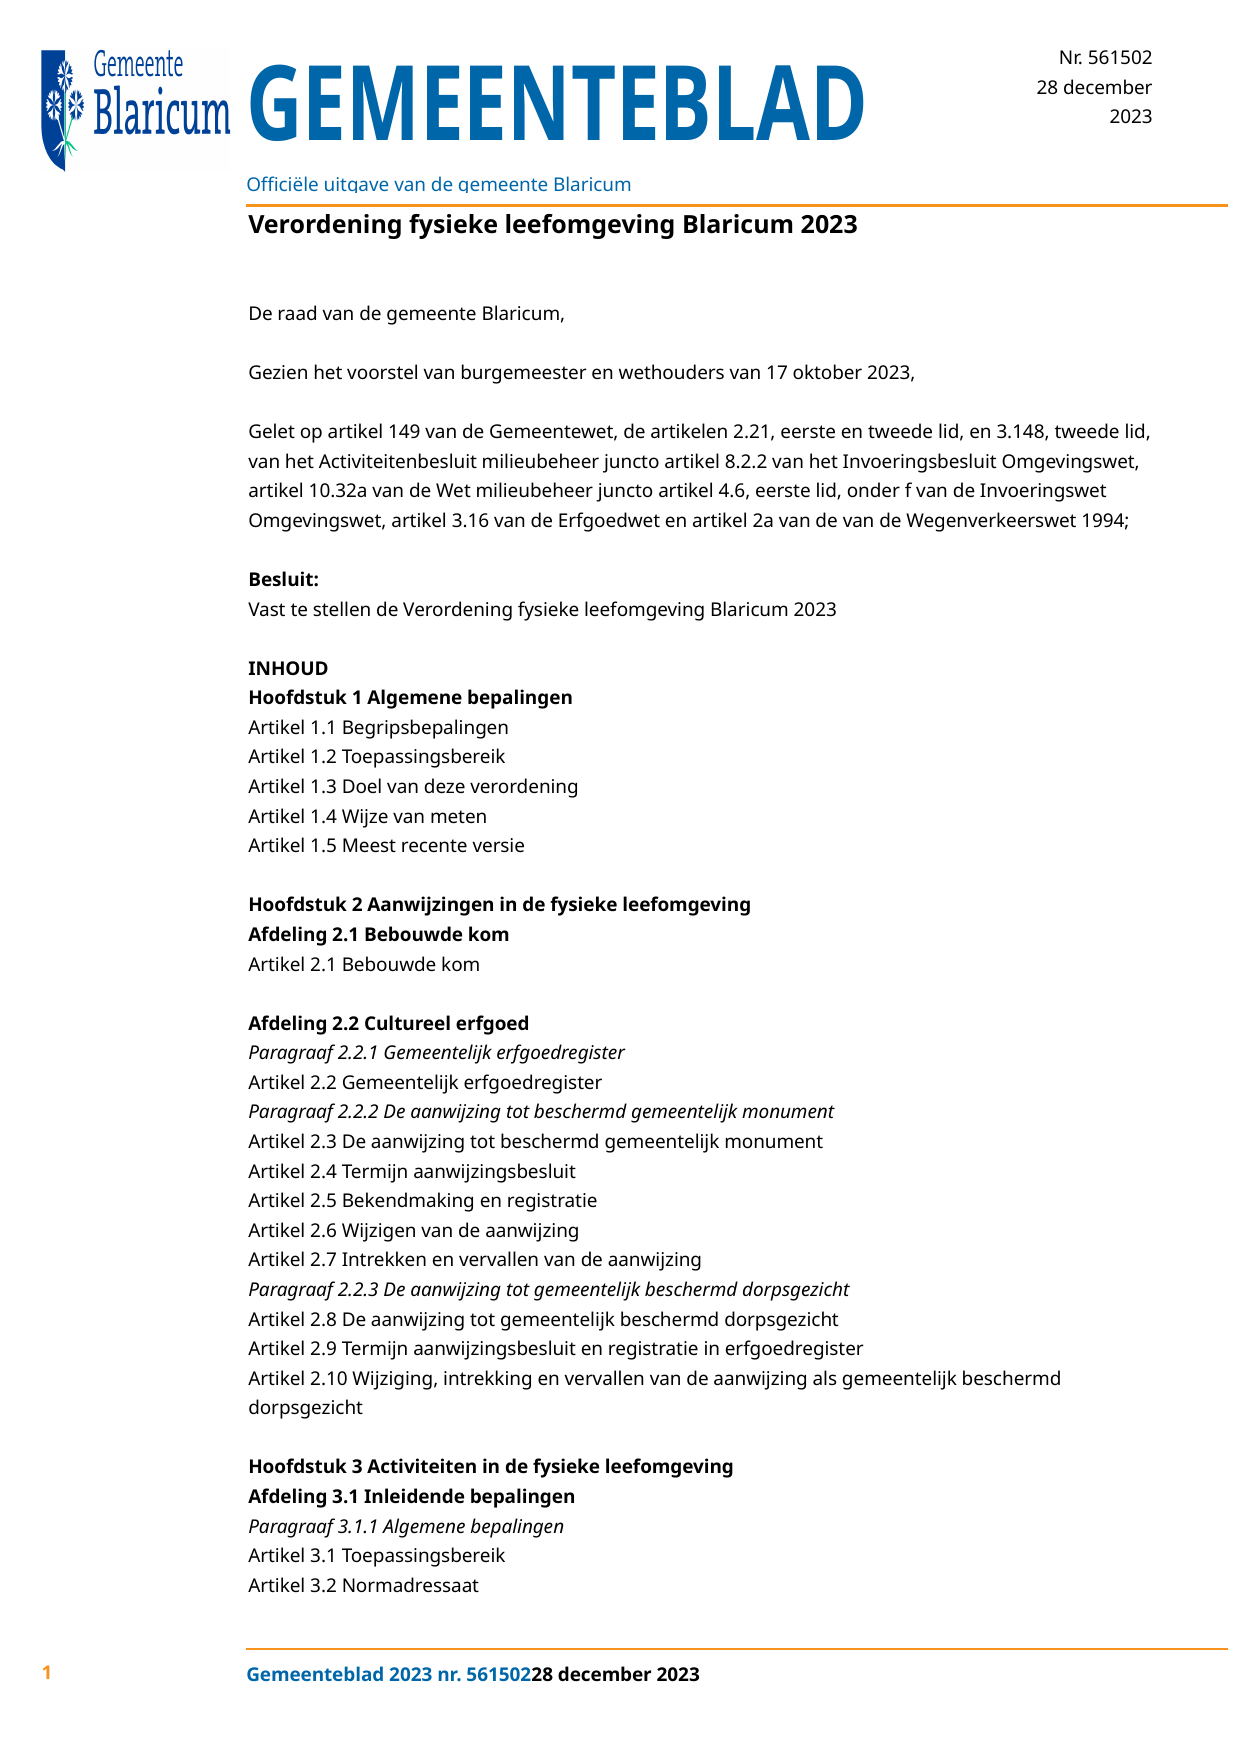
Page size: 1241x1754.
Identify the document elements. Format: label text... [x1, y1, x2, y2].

text Afdeling 3.1 Inleidende bepalingen [248, 1483, 1152, 1509]
text Afdeling 2.1 Bebouwde kom [248, 921, 1152, 947]
text Artikel 3.2 Normadressaat [248, 1572, 1152, 1598]
text Artikel 2.8 De aanwijzing tot gemeentelijk beschermd dorpsgezicht [248, 1306, 1152, 1331]
text Paragraaf 2.2.2 De aanwijzing tot beschermd gemeentelijk monument [248, 1099, 1152, 1124]
text Hoofdstuk 3 Activiteiten in de fysieke leefomgeving [248, 1454, 1152, 1479]
text De raad van de gemeente Blaricum, [248, 300, 1152, 326]
text Artikel 2.9 Termijn aanwijzingsbesluit en registratie in erfgoedregister [248, 1335, 1152, 1361]
text Verordening fysieke leefomgeving Blaricum 2023 [248, 207, 1152, 241]
text Hoofdstuk 1 Algemene bepalingen [248, 684, 1152, 710]
text Artikel 2.5 Bekendmaking en registratie [248, 1187, 1152, 1213]
text Artikel 2.7 Intrekken en vervallen van de aanwijzing [248, 1247, 1152, 1272]
text Artikel 2.4 Termijn aanwijzingsbesluit [248, 1158, 1152, 1183]
text Paragraaf 3.1.1 Algemene bepalingen [248, 1513, 1152, 1538]
text Gezien het voorstel van burgemeester en wethouders van 17 oktober 2023, [248, 359, 1152, 385]
text Artikel 2.10 Wijziging, intrekking en vervallen van de aanwijzing als gemeentelijk beschermd dorpsgezicht [248, 1365, 1152, 1420]
text Artikel 1.4 Wijze van meten [248, 803, 1152, 828]
text Besluit: [248, 566, 1152, 592]
picture [41, 47, 231, 172]
text Vast te stellen de Verordening fysieke leefomgeving Blaricum 2023 [248, 596, 1152, 621]
text Gelet op artikel 149 van de Gemeentewet, de artikelen 2.21, eerste en tweede lid, en 3.148, tweede lid, van het Activiteitenbesluit milieubeheer juncto artikel 8.2.2 van het Invoeringsbesluit Omgevingswet, artikel 10.32a van de Wet milieubeheer juncto artikel 4.6, eerste lid, onder f van de Invoeringswet Omgevingswet, artikel 3.16 van de Erfgoedwet en artikel 2a van de van de Wegenverkeerswet 1994; [248, 418, 1152, 533]
text Artikel 3.1 Toepassingsbereik [248, 1542, 1152, 1568]
text Artikel 2.2 Gemeentelijk erfgoedregister [248, 1069, 1152, 1095]
text Hoofdstuk 2 Aanwijzingen in de fysieke leefomgeving [248, 892, 1152, 917]
text INHOUD [248, 655, 1152, 681]
text Artikel 2.6 Wijzigen van de aanwijzing [248, 1217, 1152, 1243]
text Artikel 1.5 Meest recente versie [248, 832, 1152, 858]
text Artikel 1.3 Doel van deze verordening [248, 773, 1152, 799]
text Artikel 1.1 Begripsbepalingen [248, 714, 1152, 740]
text Artikel 2.1 Bebouwde kom [248, 951, 1152, 976]
text Afdeling 2.2 Cultureel erfgoed [248, 1010, 1152, 1036]
text Paragraaf 2.2.1 Gemeentelijk erfgoedregister [248, 1039, 1152, 1065]
text Artikel 1.2 Toepassingsbereik [248, 744, 1152, 769]
text Paragraaf 2.2.3 De aanwijzing tot gemeentelijk beschermd dorpsgezicht [248, 1276, 1152, 1302]
text Artikel 2.3 De aanwijzing tot beschermd gemeentelijk monument [248, 1128, 1152, 1154]
